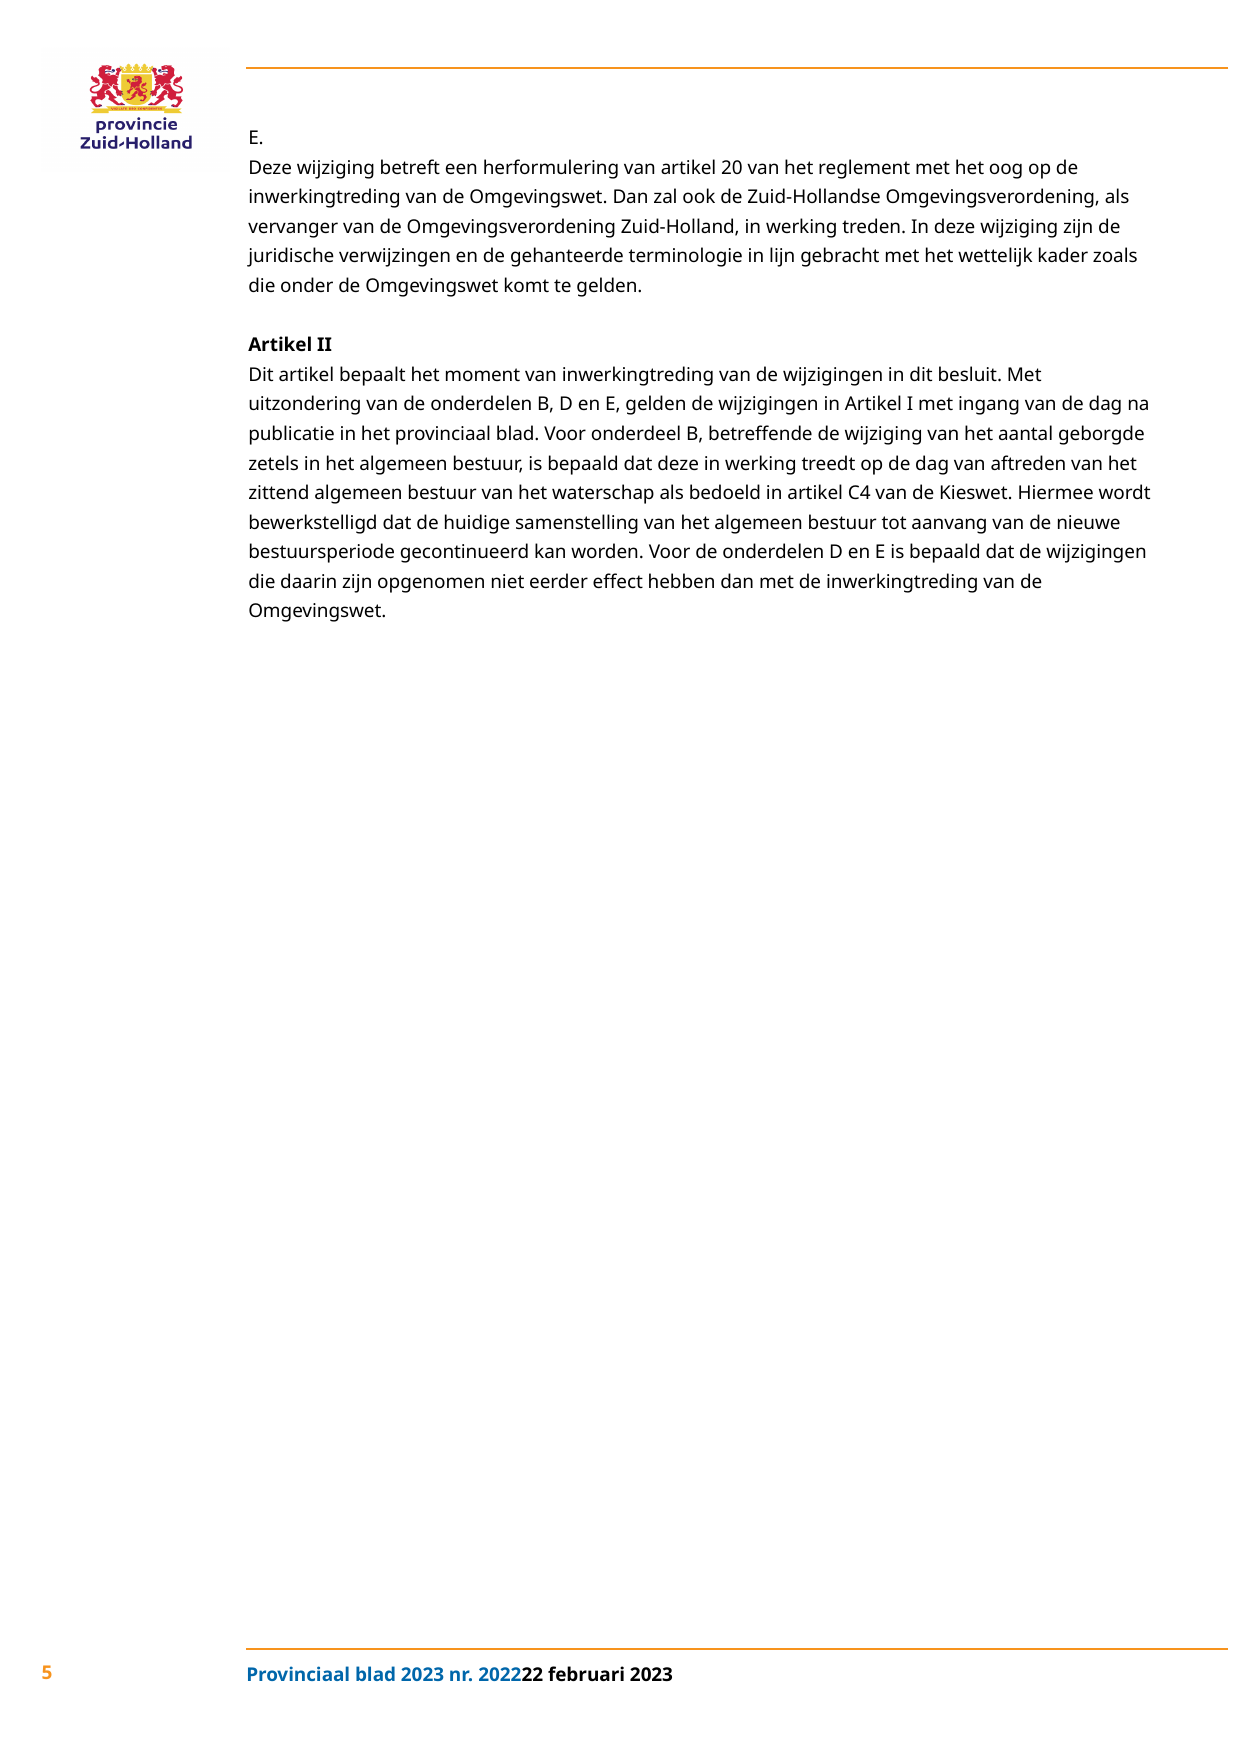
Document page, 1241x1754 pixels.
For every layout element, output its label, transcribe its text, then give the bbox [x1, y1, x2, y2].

text E. [248, 124, 1152, 150]
picture [41, 47, 231, 172]
text Deze wijziging betreft een herformulering van artikel 20 van het reglement met het oog op de inwerkingtreding van de Omgevingswet. Dan zal ook de Zuid-Hollandse Omgevingsverordening, als vervanger van de Omgevingsverordening Zuid-Holland, in werking treden. In deze wijziging zijn de juridische verwijzingen en de gehanteerde terminologie in lijn gebracht met het wettelijk kader zoals die onder de Omgevingswet komt te gelden. [248, 154, 1152, 298]
text Dit artikel bepaalt het moment van inwerkingtreding van de wijzigingen in dit besluit. Met uitzondering van de onderdelen B, D en E, gelden de wijzigingen in Artikel I met ingang van de dag na publicatie in het provinciaal blad. Voor onderdeel B, betreffende de wijziging van het aantal geborgde zetels in het algemeen bestuur, is bepaald dat deze in werking treedt op de dag van aftreden van het zittend algemeen bestuur van het waterschap als bedoeld in artikel C4 van de Kieswet. Hiermee wordt bewerkstelligd dat de huidige samenstelling van het algemeen bestuur tot aanvang van de nieuwe bestuursperiode gecontinueerd kan worden. Voor de onderdelen D en E is bepaald dat de wijzigingen die daarin zijn opgenomen niet eerder effect hebben dan met de inwerkingtreding van de Omgevingswet. [248, 361, 1152, 623]
text Artikel II [248, 331, 1152, 357]
